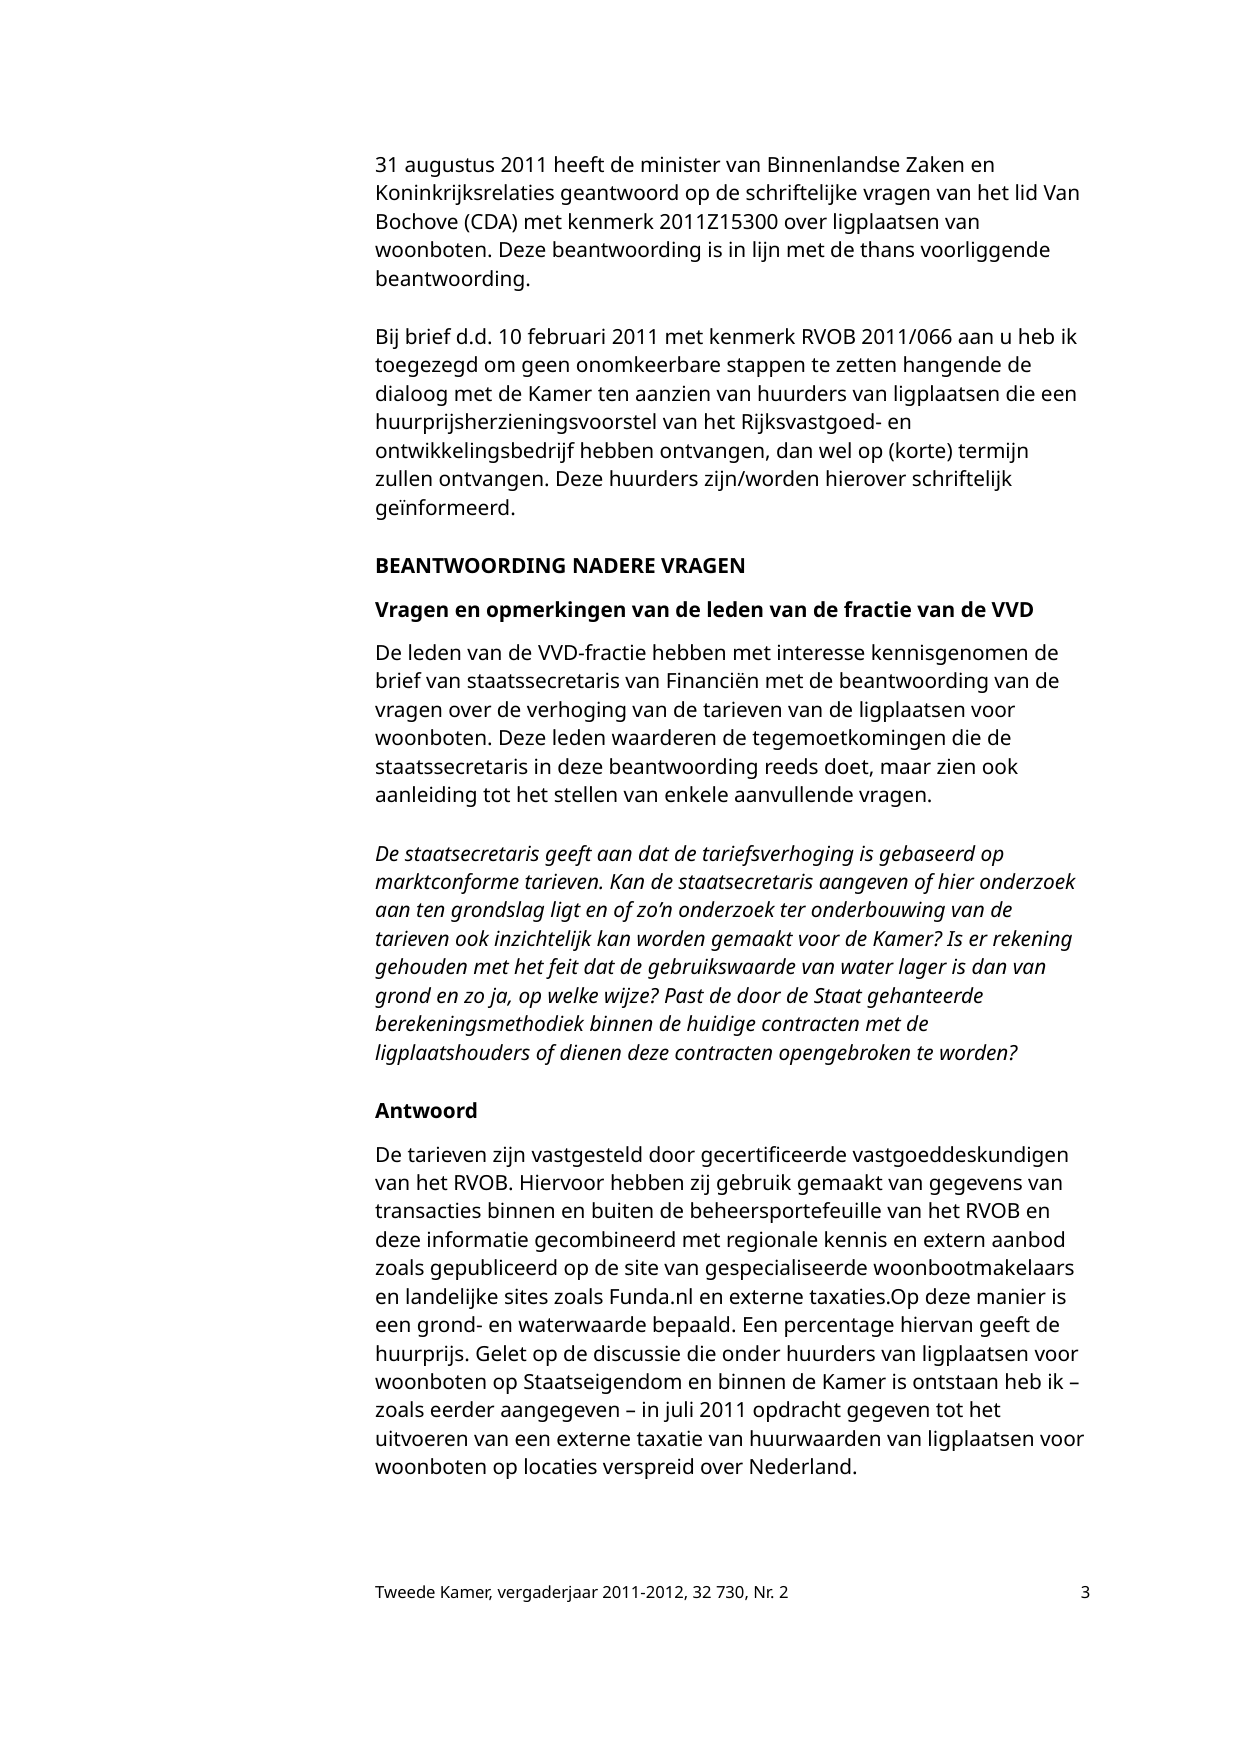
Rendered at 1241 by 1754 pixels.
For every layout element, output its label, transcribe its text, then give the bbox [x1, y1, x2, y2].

text Antwoord [375, 1096, 1090, 1125]
text BEANTWOORDING NADERE VRAGEN [375, 551, 1090, 580]
text De staatsecretaris geeft aan dat de tariefsverhoging is gebaseerd op marktconforme tarieven. Kan de staatsecretaris aangeven of hier onderzoek aan ten grondslag ligt en of zo’n onderzoek ter onderbouwing van de tarieven ook inzichtelijk kan worden gemaakt voor de Kamer? Is er rekening gehouden met het feit dat de gebruikswaarde van water lager is dan van grond en zo ja, op welke wijze? Past de door de Staat gehanteerde berekeningsmethodiek binnen de huidige contracten met de ligplaatshouders of dienen deze contracten opengebroken te worden? [375, 839, 1090, 1066]
text 31 augustus 2011 heeft de minister van Binnenlandse Zaken en Koninkrijksrelaties geantwoord op de schriftelijke vragen van het lid Van Bochove (CDA) met kenmerk 2011Z15300 over ligplaatsen van woonboten. Deze beantwoording is in lijn met de thans voorliggende beantwoording. [375, 150, 1090, 292]
text Vragen en opmerkingen van de leden van de fractie van de VVD [375, 595, 1090, 623]
text De tarieven zijn vastgesteld door gecertificeerde vastgoeddeskundigen van het RVOB. Hiervoor hebben zij gebruik gemaakt van gegevens van transacties binnen en buiten de beheersportefeuille van het RVOB en deze informatie gecombineerd met regionale kennis en extern aanbod zoals gepubliceerd op de site van gespecialiseerde woonbootmakelaars en landelijke sites zoals Funda.nl en externe taxaties.Op deze manier is een grond- en waterwaarde bepaald. Een percentage hiervan geeft de huurprijs. Gelet op de discussie die onder huurders van ligplaatsen voor woonboten op Staatseigendom en binnen de Kamer is ontstaan heb ik – zoals eerder aangegeven – in juli 2011 opdracht gegeven tot het uitvoeren van een externe taxatie van huurwaarden van ligplaatsen voor woonboten op locaties verspreid over Nederland. [375, 1140, 1090, 1481]
text De leden van de VVD-fractie hebben met interesse kennisgenomen de brief van staatssecretaris van Financiën met de beantwoording van de vragen over de verhoging van de tarieven van de ligplaatsen voor woonboten. Deze leden waarderen de tegemoetkomingen die de staatssecretaris in deze beantwoording reeds doet, maar zien ook aanleiding tot het stellen van enkele aanvullende vragen. [375, 638, 1090, 809]
text Bij brief d.d. 10 februari 2011 met kenmerk RVOB 2011/066 aan u heb ik toegezegd om geen onomkeerbare stappen te zetten hangende de dialoog met de Kamer ten aanzien van huurders van ligplaatsen die een huurprijsherzieningsvoorstel van het Rijksvastgoed- en ontwikkelingsbedrijf hebben ontvangen, dan wel op (korte) termijn zullen ontvangen. Deze huurders zijn/worden hierover schriftelijk geïnformeerd. [375, 322, 1090, 521]
